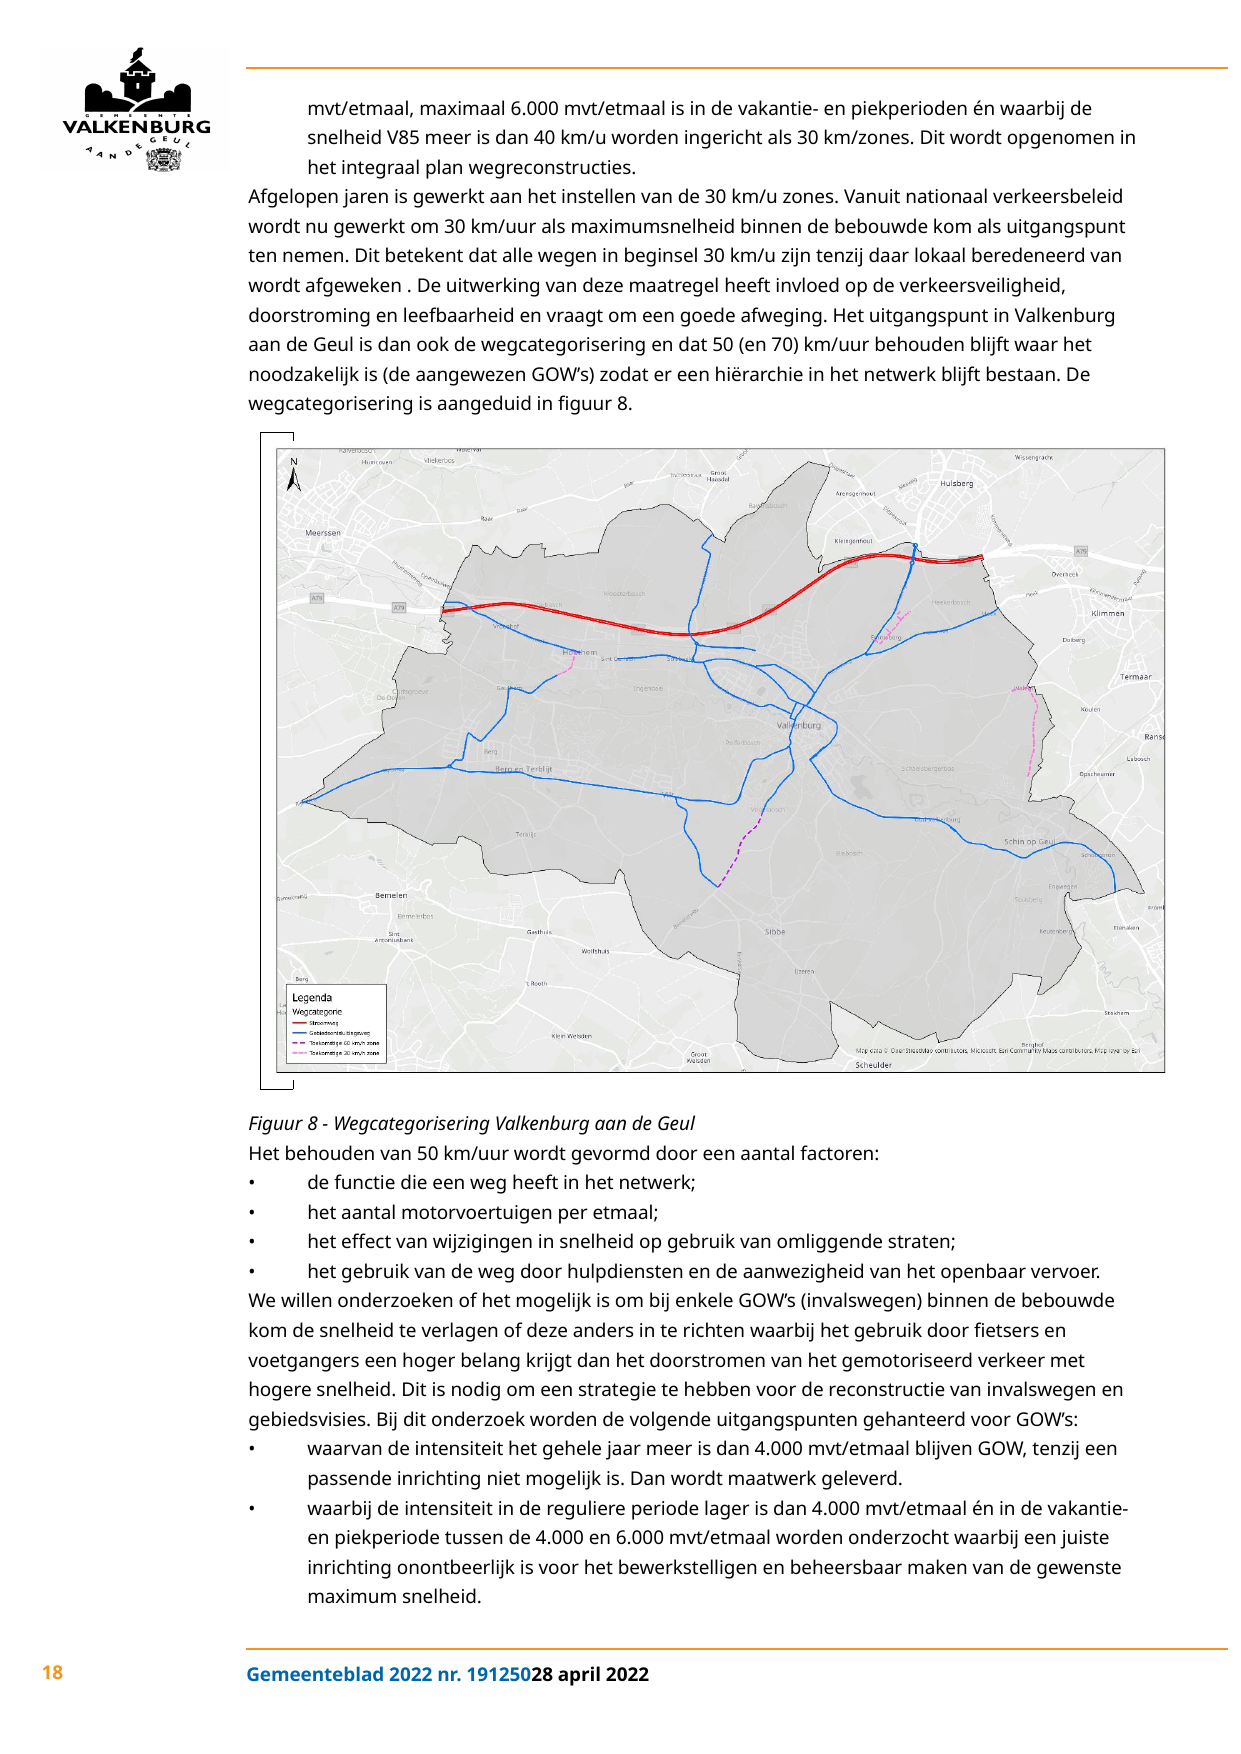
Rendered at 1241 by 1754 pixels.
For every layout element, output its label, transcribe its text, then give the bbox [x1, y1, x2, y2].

text Figuur 8 - Wegcategorisering Valkenburg aan de Geul [248, 1110, 1152, 1136]
list het aantal motorvoertuigen per etmaal; [248, 1199, 1152, 1224]
list waarbij de intensiteit in de reguliere periode lager is dan 4.000 mvt/etmaal én in de vakantie- en piekperiode tussen de 4.000 en 6.000 mvt/etmaal worden onderzocht waarbij een juiste inrichting onontbeerlijk is voor het bewerkstelligen en beheersbaar maken van de gewenste maximum snelheid. [248, 1495, 1152, 1609]
list het effect van wijzigingen in snelheid op gebruik van omliggende straten; [248, 1228, 1152, 1254]
text We willen onderzoeken of het mogelijk is om bij enkele GOW’s (invalswegen) binnen de bebouwde kom de snelheid te verlagen of deze anders in te richten waarbij het gebruik door fietsers en voetgangers een hoger belang krijgt dan het doorstromen van het gemotoriseerd verkeer met hogere snelheid. Dit is nodig om een strategie te hebben voor de reconstructie van invalswegen en gebiedsvisies. Bij dit onderzoek worden de volgende uitgangspunten gehanteerd voor GOW’s: [248, 1288, 1152, 1432]
list waarvan de intensiteit het gehele jaar meer is dan 4.000 mvt/etmaal blijven GOW, tenzij een passende inrichting niet mogelijk is. Dan wordt maatwerk geleverd. [248, 1436, 1152, 1491]
picture [41, 47, 231, 172]
list het gebruik van de weg door hulpdiensten en de aanwezigheid van het openbaar vervoer. [248, 1258, 1152, 1284]
text Afgelopen jaren is gewerkt aan het instellen van de 30 km/u zones. Vanuit nationaal verkeersbeleid wordt nu gewerkt om 30 km/uur als maximumsnelheid binnen de bebouwde kom als uitgangspunt ten nemen. Dit betekent dat alle wegen in beginsel 30 km/u zijn tenzij daar lokaal beredeneerd van wordt afgeweken . De uitwerking van deze maatregel heeft invloed op de verkeersveiligheid, doorstroming en leefbaarheid en vraagt om een goede afweging. Het uitgangspunt in Valkenburg aan de Geul is dan ook de wegcategorisering en dat 50 (en 70) km/uur behouden blijft waar het noodzakelijk is (de aangewezen GOW’s) zodat er een hiërarchie in het netwerk blijft bestaan. De wegcategorisering is aangeduid in figuur 8. [248, 183, 1152, 416]
list de functie die een weg heeft in het netwerk; [248, 1169, 1152, 1195]
list mvt/etmaal, maximaal 6.000 mvt/etmaal is in de vakantie- en piekperioden én waarbij de snelheid V85 meer is dan 40 km/u worden ingericht als 30 km/zones. Dit wordt opgenomen in het integraal plan wegreconstructies. [248, 95, 1152, 180]
picture [268, 441, 1173, 1080]
text Het behouden van 50 km/uur wordt gevormd door een aantal factoren: [248, 1140, 1152, 1165]
